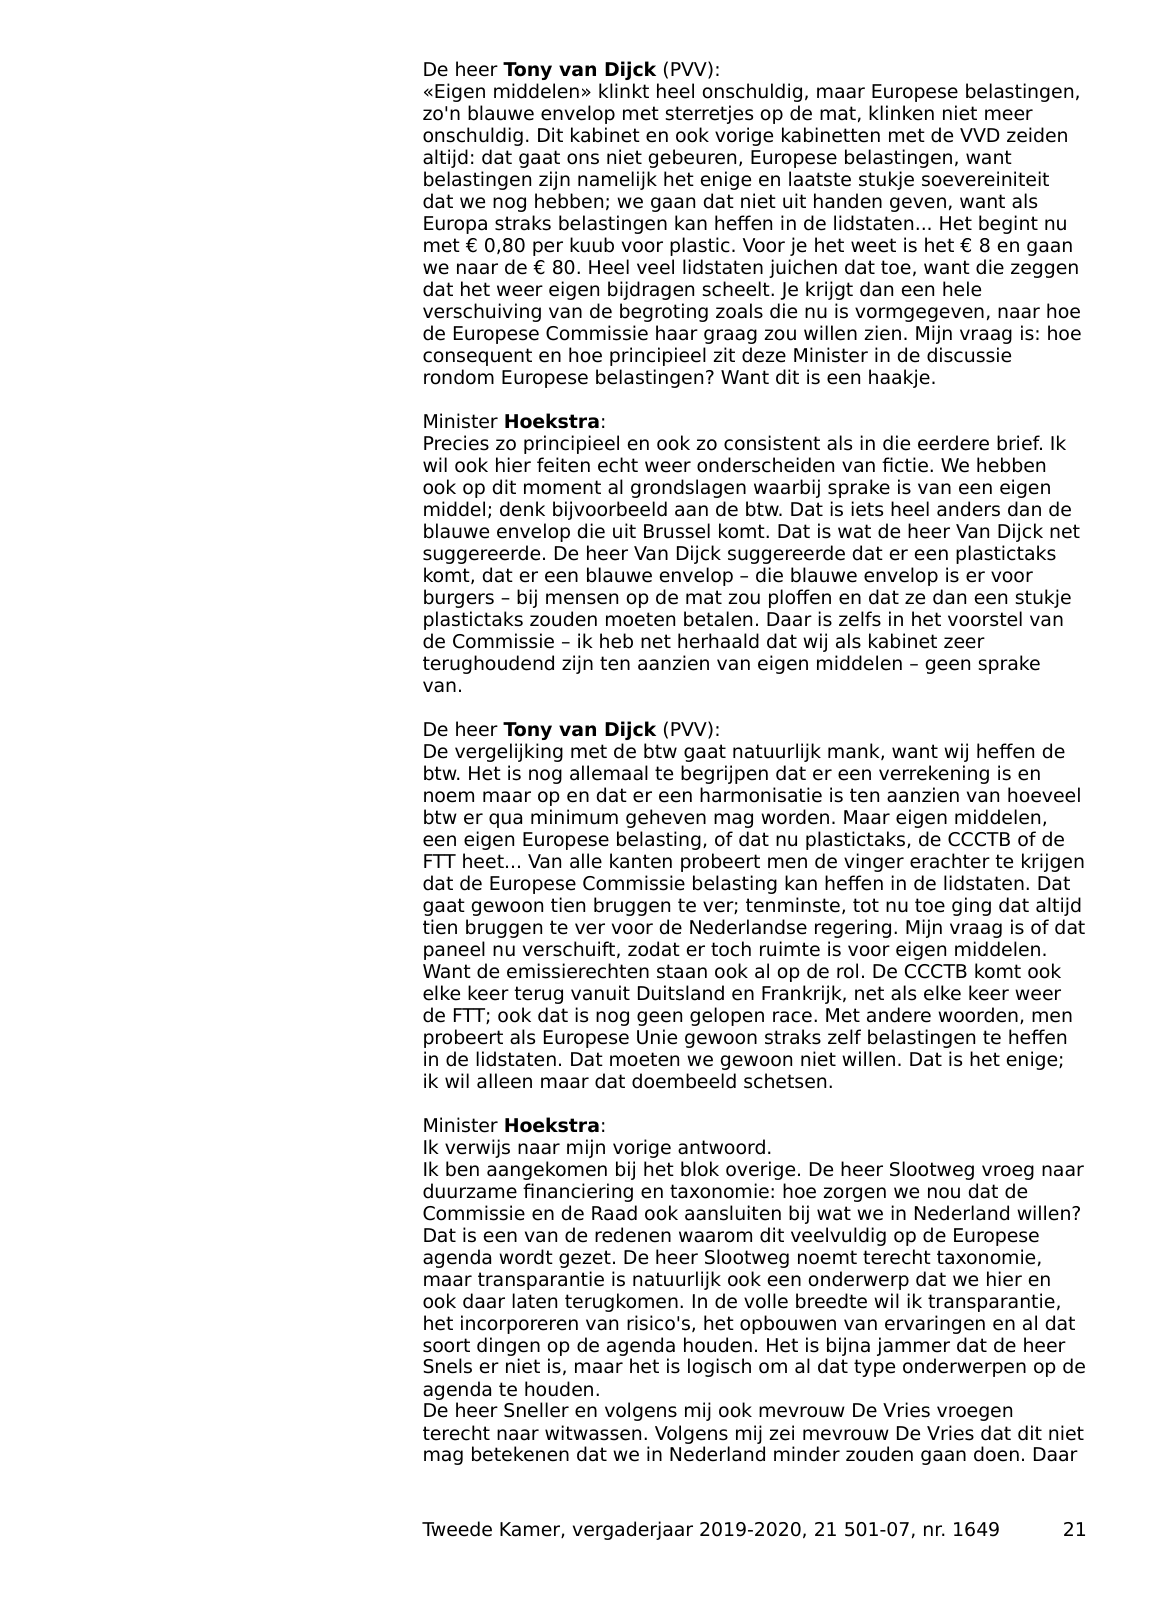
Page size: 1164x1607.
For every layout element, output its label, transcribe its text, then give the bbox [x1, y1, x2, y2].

text De vergelijking met de btw gaat natuurlijk mank, want wij heffen de btw. Het is nog allemaal te begrijpen dat er een verrekening is en noem maar op en dat er een harmonisatie is ten aanzien van hoeveel btw er qua minimum geheven mag worden. Maar eigen middelen, een eigen Europese belasting, of dat nu plastictaks, de CCCTB of de FTT heet... Van alle kanten probeert men de vinger erachter te krijgen dat de Europese Commissie belasting kan heffen in de lidstaten. Dat gaat gewoon tien bruggen te ver; tenminste, tot nu toe ging dat altijd tien bruggen te ver voor de Nederlandse regering. Mijn vraag is of dat paneel nu verschuift, zodat er toch ruimte is voor eigen middelen. Want de emissierechten staan ook al op de rol. De CCCTB komt ook elke keer terug vanuit Duitsland en Frankrijk, net als elke keer weer de FTT; ook dat is nog geen gelopen race. Met andere woorden, men probeert als Europese Unie gewoon straks zelf belastingen te heffen in de lidstaten. Dat moeten we gewoon niet willen. Dat is het enige; ik wil alleen maar dat doembeeld schetsen. [422, 741, 1087, 1092]
text De heer Tony van Dijck (PVV): [422, 719, 1087, 741]
text Ik verwijs naar mijn vorige antwoord. [422, 1137, 1087, 1159]
text «Eigen middelen» klinkt heel onschuldig, maar Europese belastingen, zo'n blauwe envelop met sterretjes op de mat, klinken niet meer onschuldig. Dit kabinet en ook vorige kabinetten met de VVD zeiden altijd: dat gaat ons niet gebeuren, Europese belastingen, want belastingen zijn namelijk het enige en laatste stukje soevereiniteit dat we nog hebben; we gaan dat niet uit handen geven, want als Europa straks belastingen kan heffen in de lidstaten... Het begint nu met € 0,80 per kuub voor plastic. Voor je het weet is het € 8 en gaan we naar de € 80. Heel veel lidstaten juichen dat toe, want die zeggen dat het weer eigen bijdragen scheelt. Je krijgt dan een hele verschuiving van de begroting zoals die nu is vormgegeven, naar hoe de Europese Commissie haar graag zou willen zien. Mijn vraag is: hoe consequent en hoe principieel zit deze Minister in de discussie rondom Europese belastingen? Want dit is een haakje. [422, 81, 1087, 389]
text De heer Tony van Dijck (PVV): [422, 59, 1087, 81]
text Precies zo principieel en ook zo consistent als in die eerdere brief. Ik wil ook hier feiten echt weer onderscheiden van fictie. We hebben ook op dit moment al grondslagen waarbij sprake is van een eigen middel; denk bijvoorbeeld aan de btw. Dat is iets heel anders dan de blauwe envelop die uit Brussel komt. Dat is wat de heer Van Dijck net suggereerde. De heer Van Dijck suggereerde dat er een plastictaks komt, dat er een blauwe envelop – die blauwe envelop is er voor burgers – bij mensen op de mat zou ploffen en dat ze dan een stukje plastictaks zouden moeten betalen. Daar is zelfs in het voorstel van de Commissie – ik heb net herhaald dat wij als kabinet zeer terughoudend zijn ten aanzien van eigen middelen – geen sprake van. [422, 433, 1087, 697]
text De heer Sneller en volgens mij ook mevrouw De Vries vroegen terecht naar witwassen. Volgens mij zei mevrouw De Vries dat dit niet mag betekenen dat we in Nederland minder zouden gaan doen. Daar [422, 1400, 1087, 1466]
text Minister Hoekstra: [422, 1115, 1087, 1137]
text Minister Hoekstra: [422, 411, 1087, 433]
text Ik ben aangekomen bij het blok overige. De heer Slootweg vroeg naar duurzame financiering en taxonomie: hoe zorgen we nou dat de Commissie en de Raad ook aansluiten bij wat we in Nederland willen? Dat is een van de redenen waarom dit veelvuldig op de Europese agenda wordt gezet. De heer Slootweg noemt terecht taxonomie, maar transparantie is natuurlijk ook een onderwerp dat we hier en ook daar laten terugkomen. In de volle breedte wil ik transparantie, het incorporeren van risico's, het opbouwen van ervaringen en al dat soort dingen op de agenda houden. Het is bijna jammer dat de heer Snels er niet is, maar het is logisch om al dat type onderwerpen op de agenda te houden. [422, 1159, 1087, 1400]
